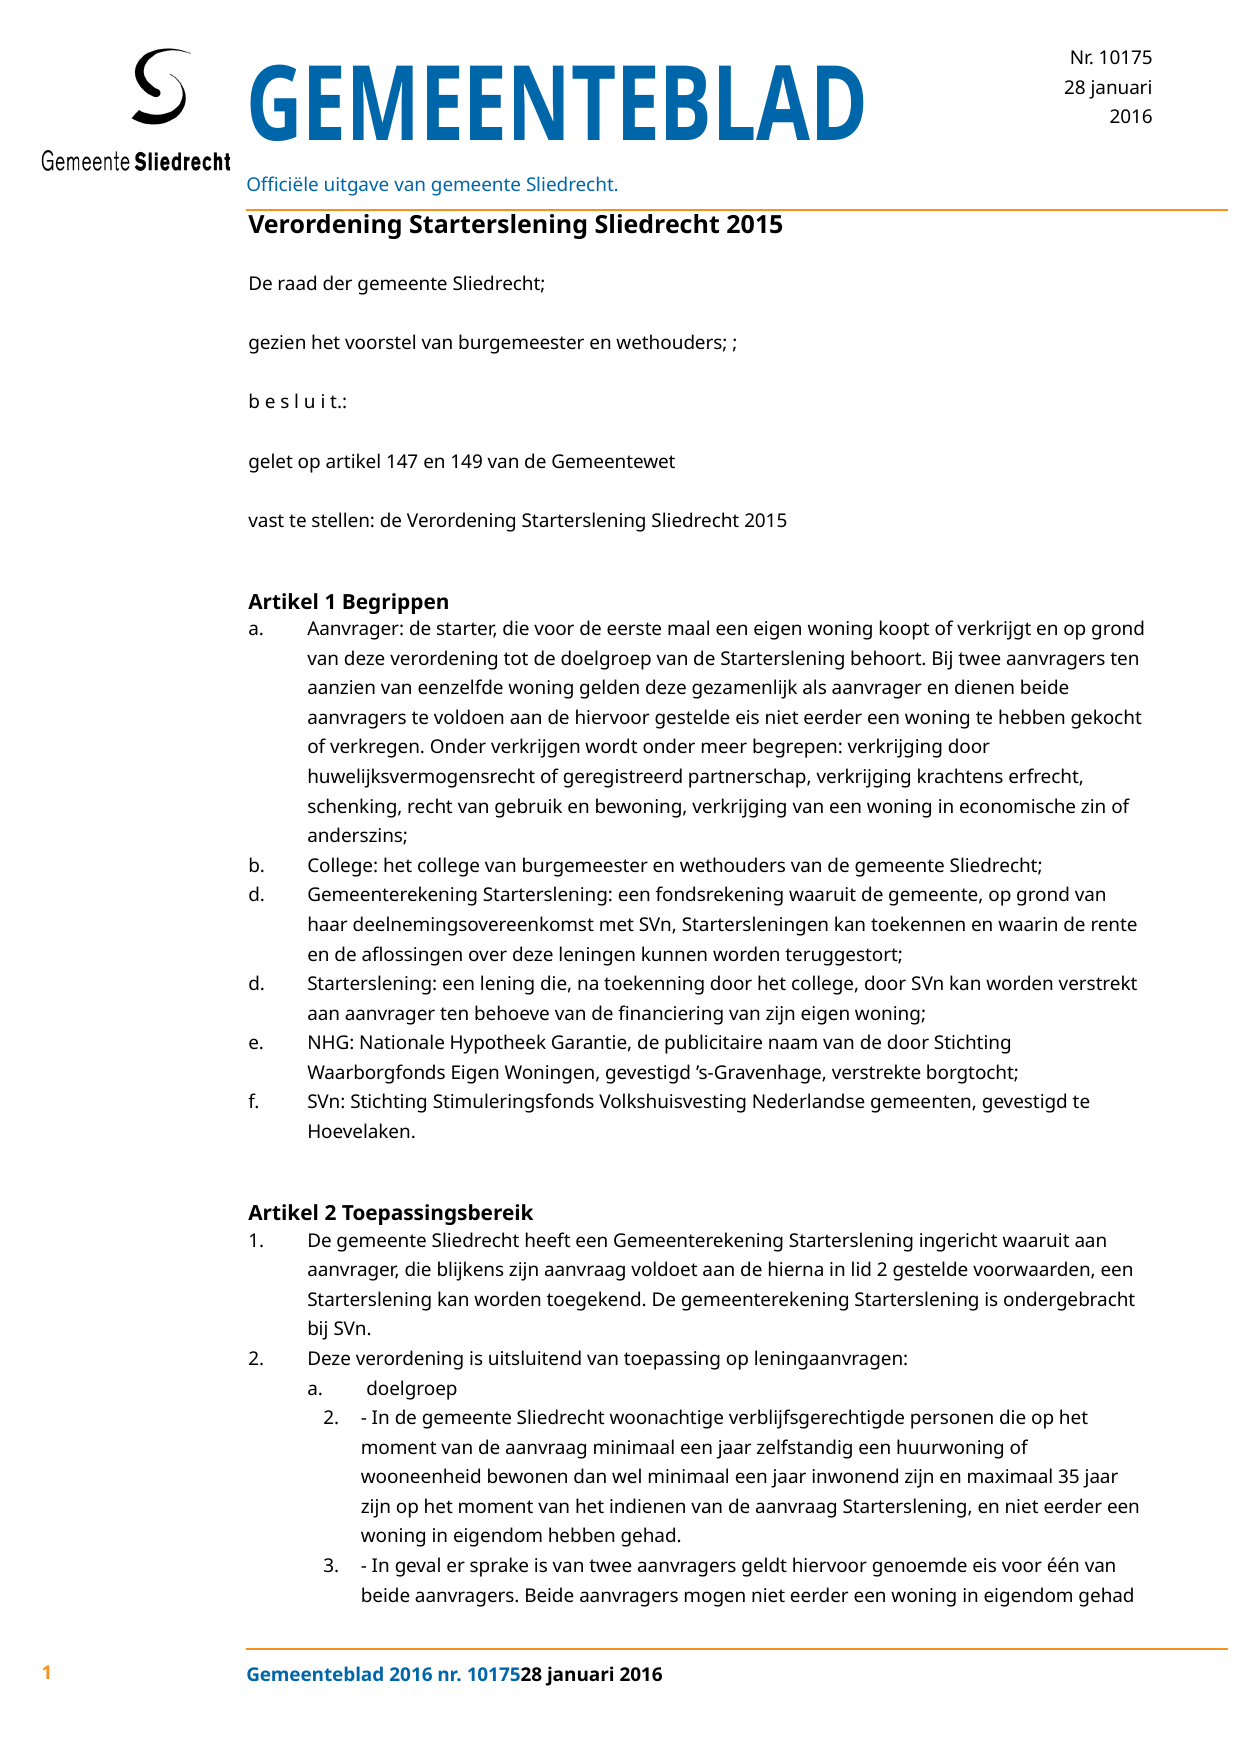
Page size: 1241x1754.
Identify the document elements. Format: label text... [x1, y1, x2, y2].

list Gemeenterekening Starterslening: een fondsrekening waaruit de gemeente, op grond van haar deelnemingsovereenkomst met SVn, Startersleningen kan toekennen en waarin de rente en de aflossingen over deze leningen kunnen worden teruggestort; [248, 882, 1152, 967]
text Artikel 2 Toepassingsbereik [248, 1198, 1152, 1227]
text De raad der gemeente Sliedrecht; [248, 270, 1152, 296]
list Deze verordening is uitsluitend van toepassing op leningaanvragen: [248, 1345, 1152, 1371]
picture [41, 47, 231, 172]
list - In de gemeente Sliedrecht woonachtige verblijfsgerechtigde personen die op het moment van de aanvraag minimaal een jaar zelfstandig een huurwoning of wooneenheid bewonen dan wel minimaal een jaar inwonend zijn en maximaal 35 jaar zijn op het moment van het indienen van de aanvraag Starterslening, en niet eerder een woning in eigendom hebben gehad. [323, 1404, 1152, 1548]
list College: het college van burgemeester en wethouders van de gemeente Sliedrecht; [248, 852, 1152, 878]
text Artikel 1 Begrippen [248, 587, 1152, 615]
list De gemeente Sliedrecht heeft een Gemeenterekening Starterslening ingericht waaruit aan aanvrager, die blijkens zijn aanvraag voldoet aan de hierna in lid 2 gestelde voorwaarden, een Starterslening kan worden toegekend. De gemeenterekening Starterslening is ondergebracht bij SVn. [248, 1227, 1152, 1341]
text vast te stellen: de Verordening Starterslening Sliedrecht 2015 [248, 507, 1152, 533]
list Aanvrager: de starter, die voor de eerste maal een eigen woning koopt of verkrijgt en op grond van deze verordening tot de doelgroep van de Starterslening behoort. Bij twee aanvragers ten aanzien van eenzelfde woning gelden deze gezamenlijk als aanvrager en dienen beide aanvragers te voldoen aan de hiervoor gestelde eis niet eerder een woning te hebben gekocht of verkregen. Onder verkrijgen wordt onder meer begrepen: verkrijging door huwelijksvermogensrecht of geregistreerd partnerschap, verkrijging krachtens erfrecht, schenking, recht van gebruik en bewoning, verkrijging van een woning in economische zin of anderszins; [248, 615, 1152, 848]
list NHG: Nationale Hypotheek Garantie, de publicitaire naam van de door Stichting Waarborgfonds Eigen Woningen, gevestigd ’s-Gravenhage, verstrekte borgtocht; [248, 1029, 1152, 1085]
text b e s l u i t.: [248, 389, 1152, 414]
text gelet op artikel 147 en 149 van de Gemeentewet [248, 448, 1152, 473]
text gezien het voorstel van burgemeester en wethouders; ; [248, 329, 1152, 355]
list SVn: Stichting Stimuleringsfonds Volkshuisvesting Nederlandse gemeenten, gevestigd te Hoevelaken. [248, 1089, 1152, 1144]
list doelgroep [307, 1375, 1152, 1400]
text Verordening Starterslening Sliedrecht 2015 [248, 211, 1152, 241]
list - In geval er sprake is van twee aanvragers geldt hiervoor genoemde eis voor één van beide aanvragers. Beide aanvragers mogen niet eerder een woning in eigendom gehad [323, 1552, 1152, 1607]
list Starterslening: een lening die, na toekenning door het college, door SVn kan worden verstrekt aan aanvrager ten behoeve van de financiering van zijn eigen woning; [248, 970, 1152, 1026]
